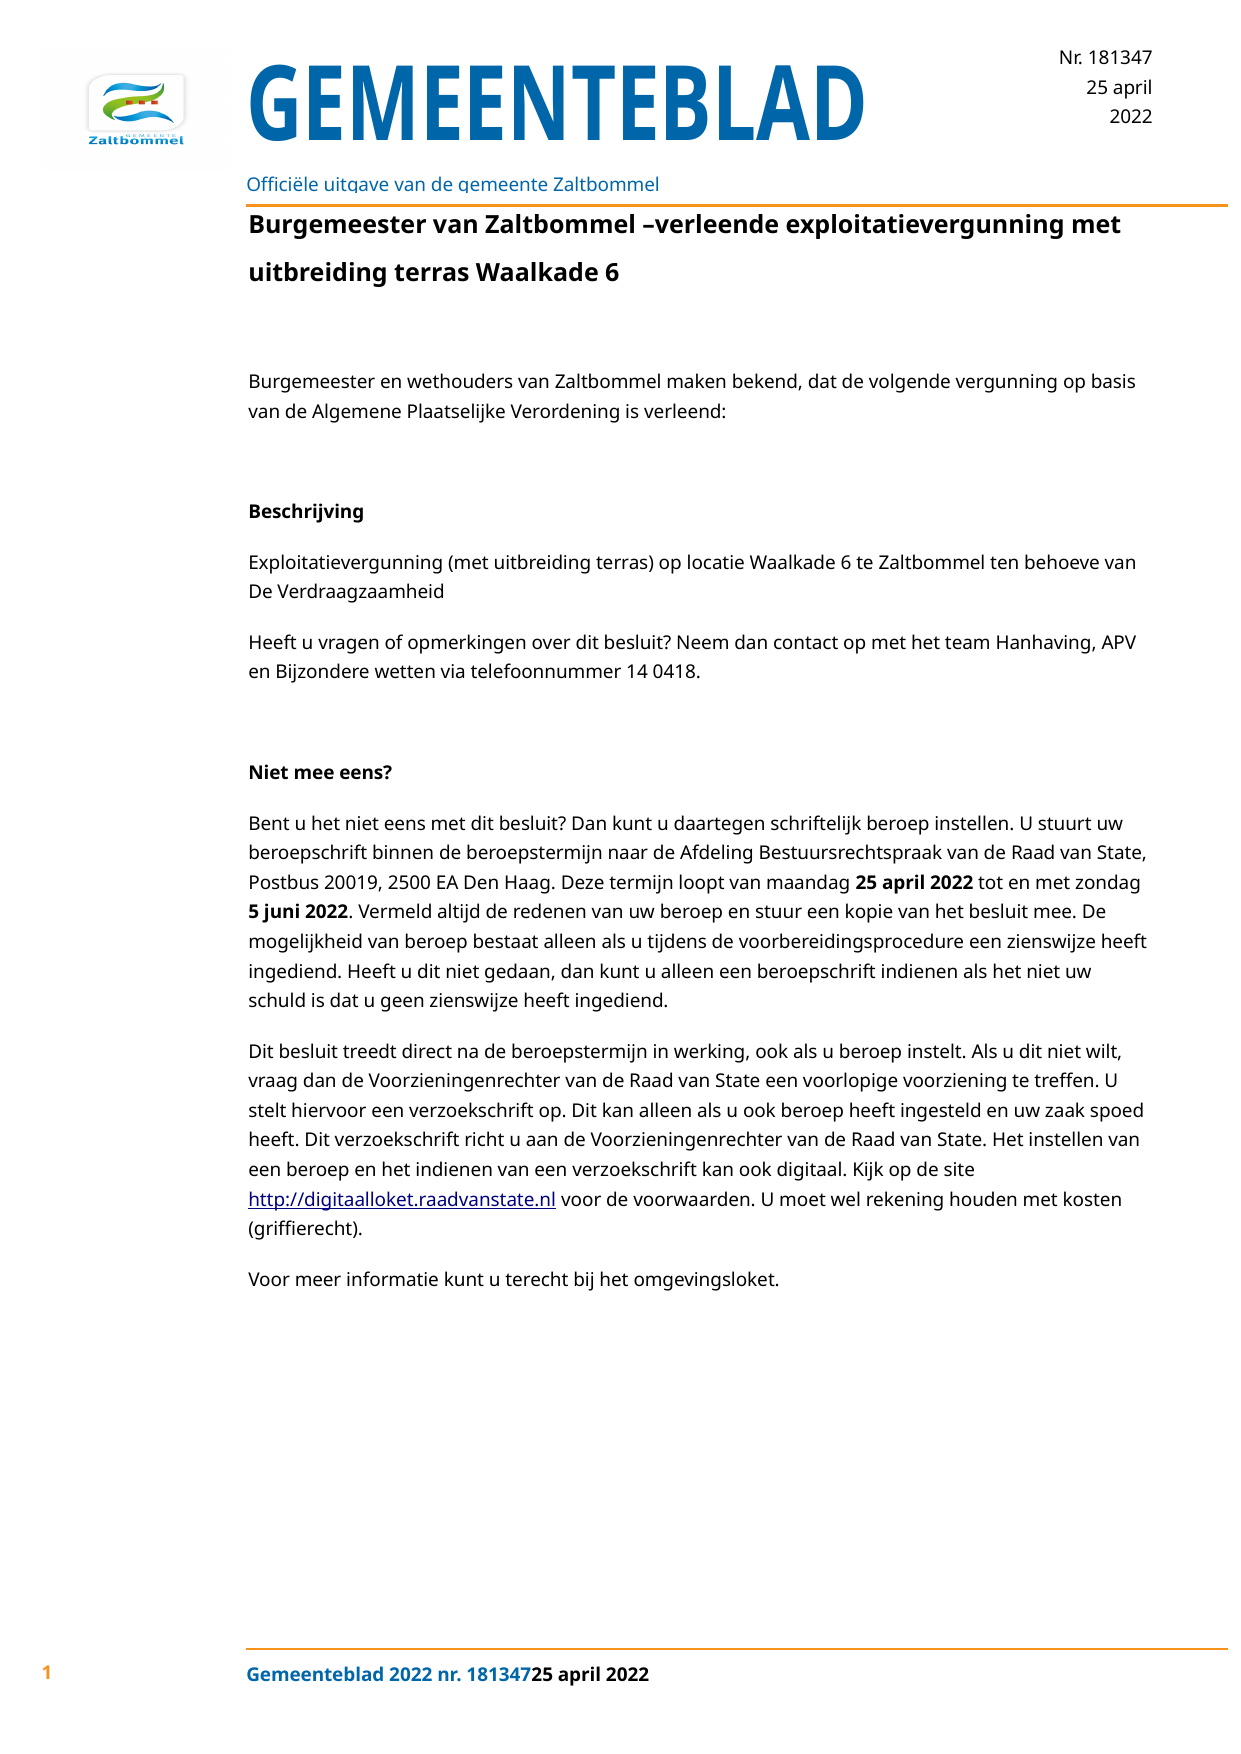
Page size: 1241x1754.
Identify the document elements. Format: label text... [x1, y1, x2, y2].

text Beschrijving [248, 499, 1152, 524]
text Burgemeester van Zaltbommel –verleende exploitatievergunning met uitbreiding terras Waalkade 6 [248, 207, 1152, 288]
text Bent u het niet eens met dit besluit? Dan kunt u daartegen schriftelijk beroep instellen. U stuurt uw beroepschrift binnen de beroepstermijn naar de Afdeling Bestuursrechtspraak van de Raad van State, Postbus 20019, 2500 EA Den Haag. Deze termijn loopt van maandag 25 april 2022 tot en met zondag 5 juni 2022. Vermeld altijd de redenen van uw beroep en stuur een kopie van het besluit mee. De mogelijkheid van beroep bestaat alleen als u tijdens de voorbereidingsprocedure een zienswijze heeft ingediend. Heeft u dit niet gedaan, dan kunt u alleen een beroepschrift indienen als het niet uw schuld is dat u geen zienswijze heeft ingediend. [248, 810, 1152, 1013]
text Exploitatievergunning (met uitbreiding terras) op locatie Waalkade 6 te Zaltbommel ten behoeve van De Verdraagzaamheid [248, 549, 1152, 604]
text Niet mee eens? [248, 759, 1152, 785]
picture [41, 47, 231, 172]
text Burgemeester en wethouders van Zaltbommel maken bekend, dat de volgende vergunning op basis van de Algemene Plaatselijke Verordening is verleend: [248, 368, 1152, 424]
text Heeft u vragen of opmerkingen over dit besluit? Neem dan contact op met het team Hanhaving, APV en Bijzondere wetten via telefoonnummer 14 0418. [248, 629, 1152, 684]
text Dit besluit treedt direct na de beroepstermijn in werking, ook als u beroep instelt. Als u dit niet wilt, vraag dan de Voorzieningenrechter van de Raad van State een voorlopige voorziening te treffen. U stelt hiervoor een verzoekschrift op. Dit kan alleen als u ook beroep heeft ingesteld en uw zaak spoed heeft. Dit verzoekschrift richt u aan de Voorzieningenrechter van de Raad van State. Het instellen van een beroep en het indienen van een verzoekschrift kan ook digitaal. Kijk op de site http://digitaalloket.raadvanstate.nl voor de voorwaarden. U moet wel rekening houden met kosten (griffierecht). [248, 1038, 1152, 1241]
text Voor meer informatie kunt u terecht bij het omgevingsloket. [248, 1266, 1152, 1292]
